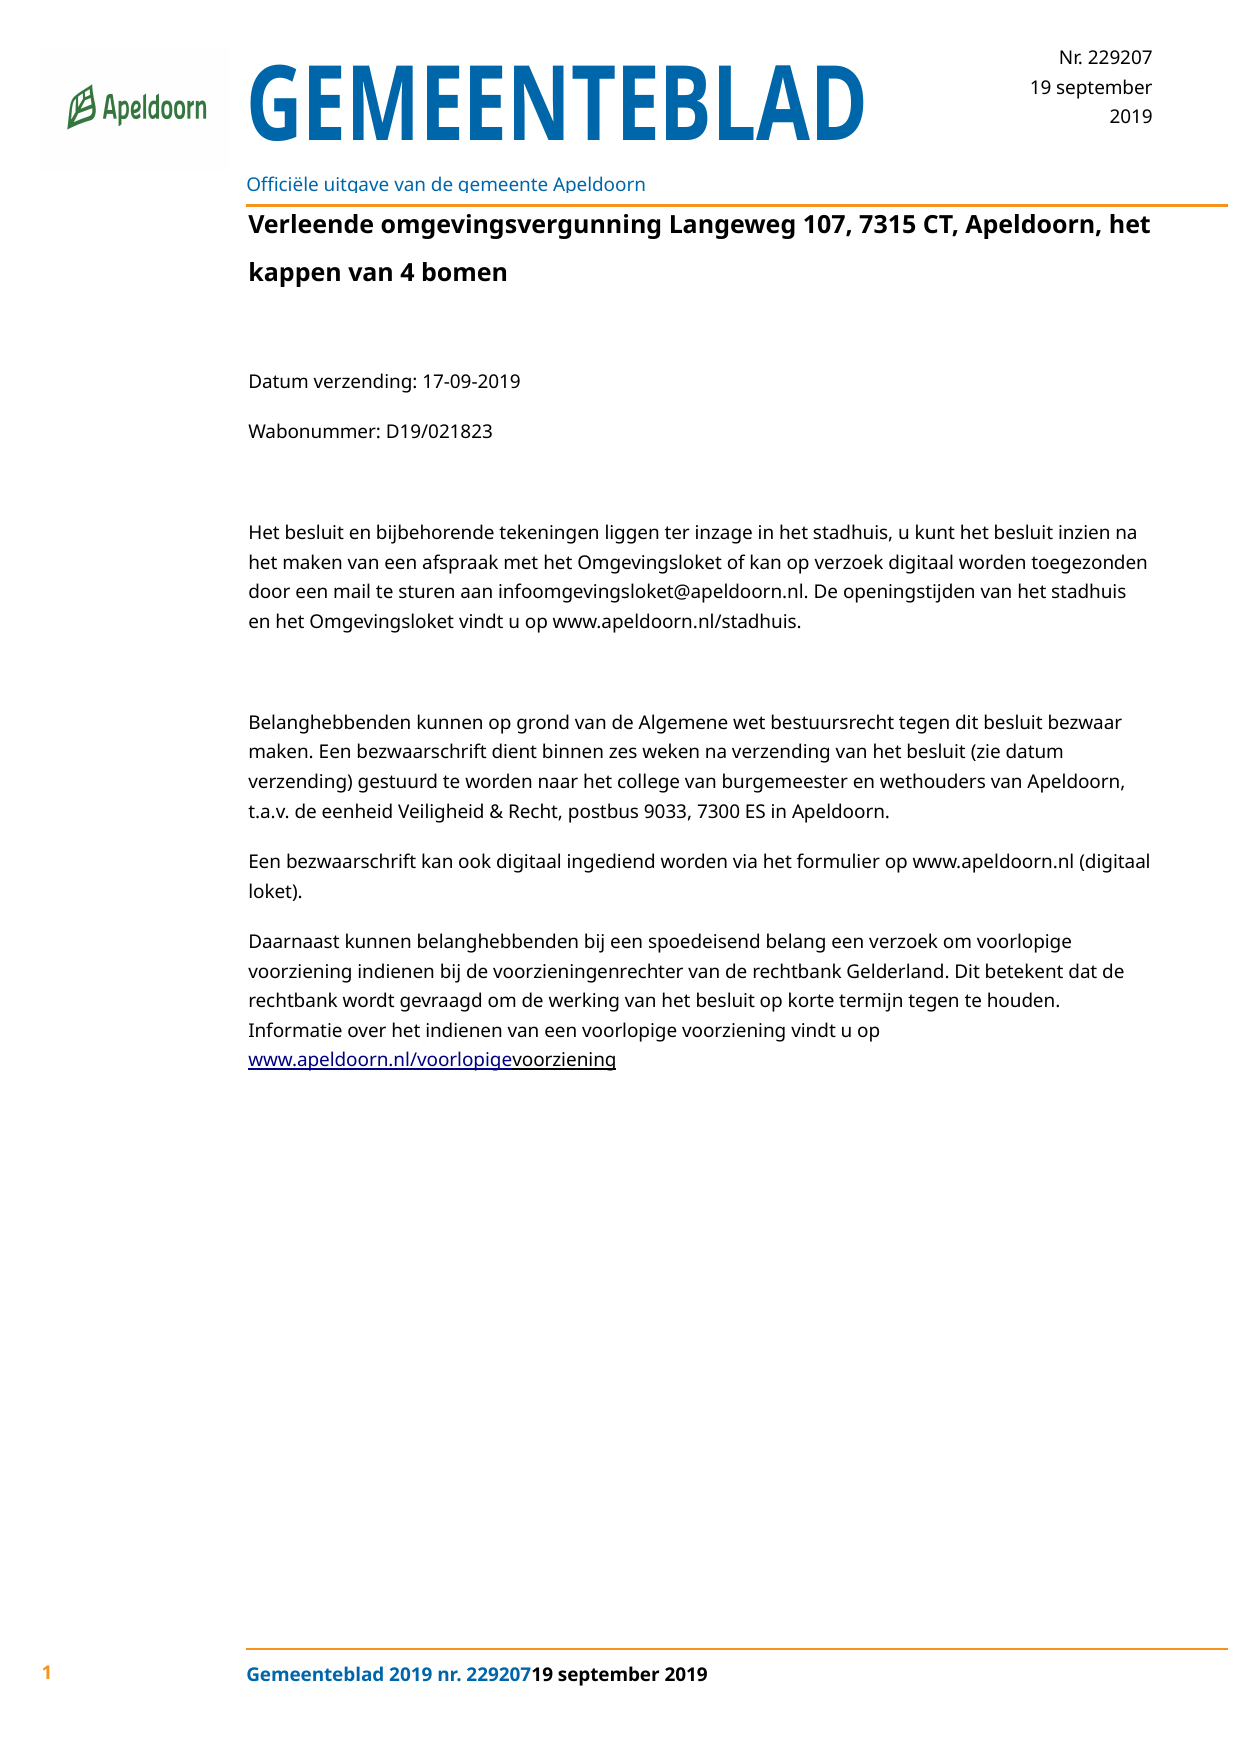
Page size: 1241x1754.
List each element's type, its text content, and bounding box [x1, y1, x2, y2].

text Het besluit en bijbehorende tekeningen liggen ter inzage in het stadhuis, u kunt het besluit inzien na het maken van een afspraak met het Omgevingsloket of kan op verzoek digitaal worden toegezonden door een mail te sturen aan infoomgevingsloket@apeldoorn.nl. De openingstijden van het stadhuis en het Omgevingsloket vindt u op www.apeldoorn.nl/stadhuis. [248, 519, 1152, 634]
text Datum verzending: 17-09-2019 [248, 368, 1152, 394]
text Belanghebbenden kunnen op grond van de Algemene wet bestuursrecht tegen dit besluit bezwaar maken. Een bezwaarschrift dient binnen zes weken na verzending van het besluit (zie datum verzending) gestuurd te worden naar het college van burgemeester en wethouders van Apeldoorn, t.a.v. de eenheid Veiligheid & Recht, postbus 9033, 7300 ES in Apeldoorn. [248, 709, 1152, 824]
picture [41, 47, 231, 172]
text Wabonummer: D19/021823 [248, 419, 1152, 444]
text Verleende omgevingsvergunning Langeweg 107, 7315 CT, Apeldoorn, het kappen van 4 bomen [248, 207, 1152, 288]
text Een bezwaarschrift kan ook digitaal ingediend worden via het formulier op www.apeldoorn.nl (digitaal loket). [248, 848, 1152, 904]
text Daarnaast kunnen belanghebbenden bij een spoedeisend belang een verzoek om voorlopige voorziening indienen bij de voorzieningenrechter van de rechtbank Gelderland. Dit betekent dat de rechtbank wordt gevraagd om de werking van het besluit op korte termijn tegen te houden. Informatie over het indienen van een voorlopige voorziening vindt u op www.apeldoorn.nl/voorlopigevoorziening [248, 928, 1152, 1072]
